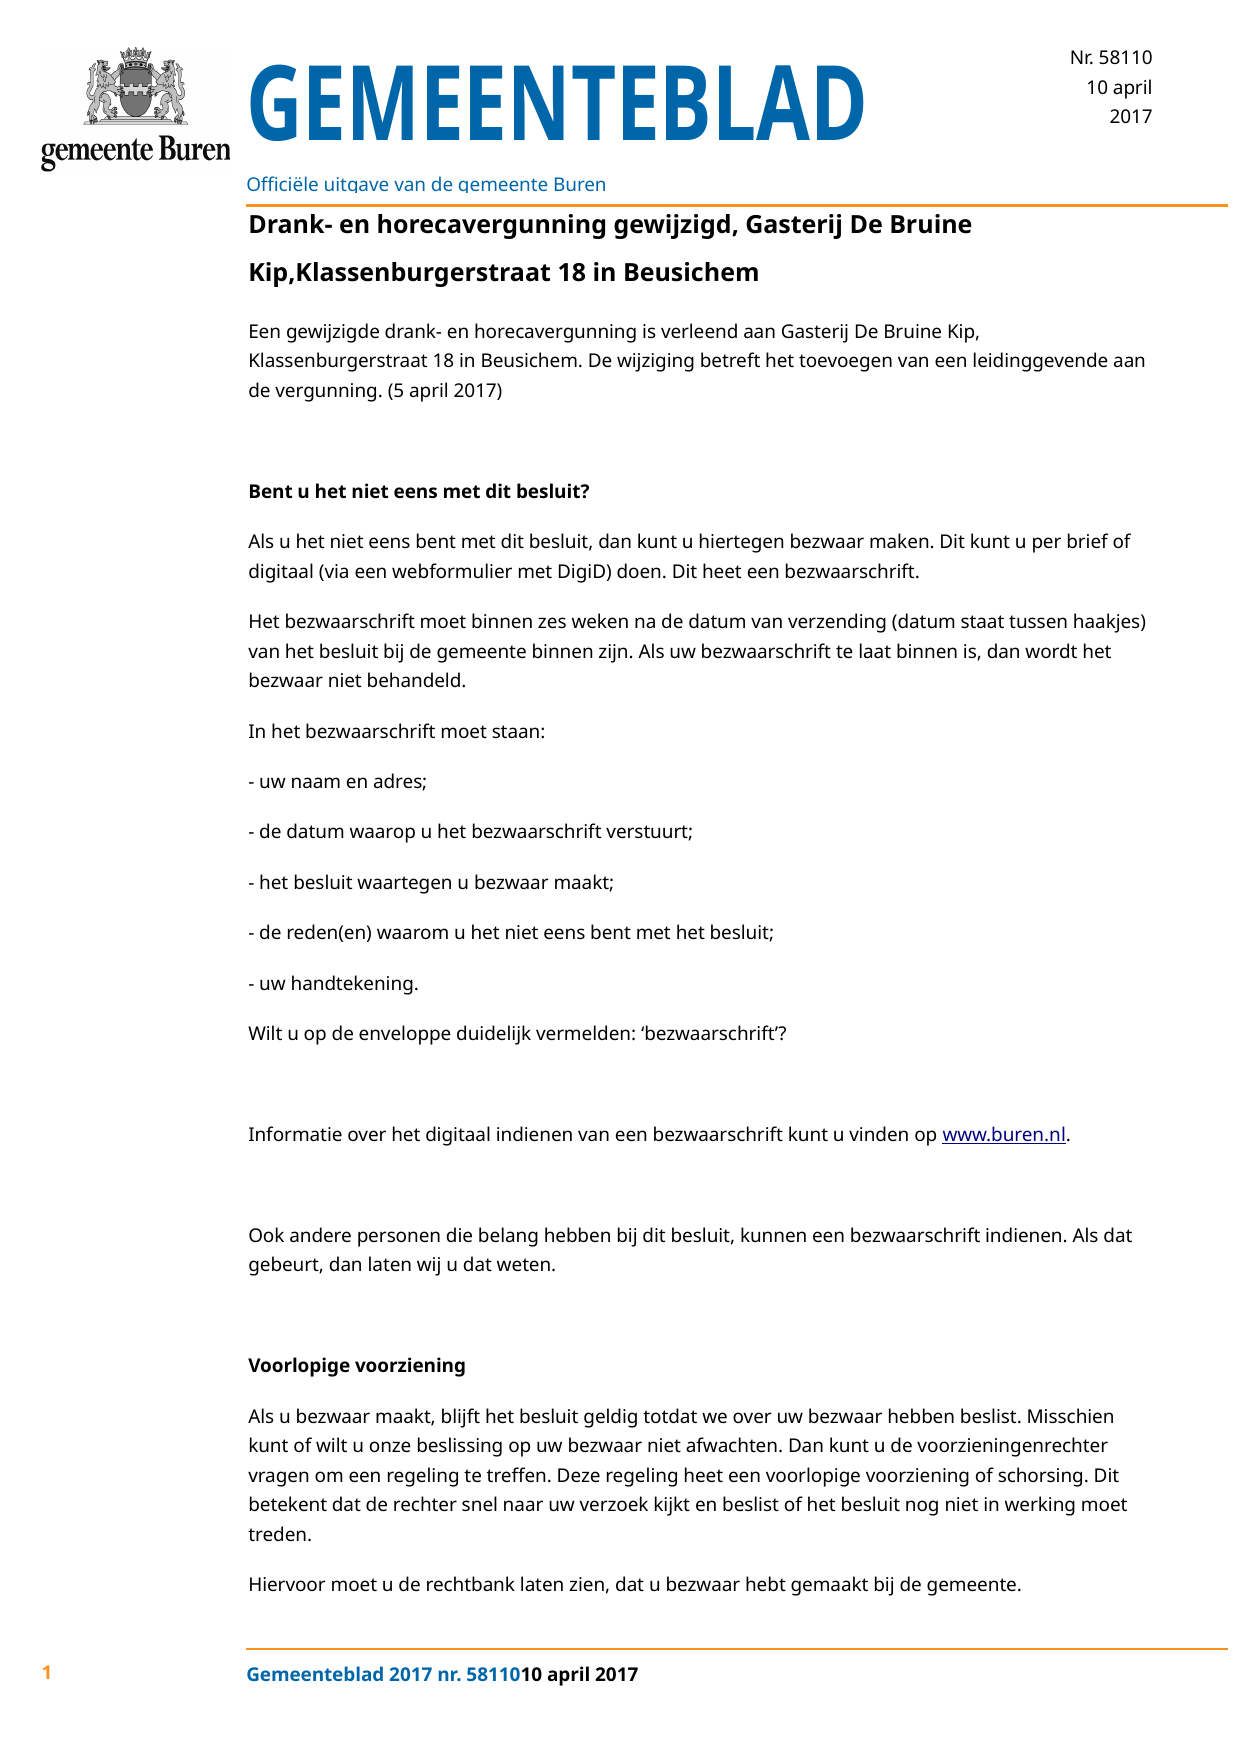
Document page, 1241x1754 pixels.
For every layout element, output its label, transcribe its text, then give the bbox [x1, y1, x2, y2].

picture [41, 47, 231, 172]
text Een gewijzigde drank- en horecavergunning is verleend aan Gasterij De Bruine Kip, Klassenburgerstraat 18 in Beusichem. De wijziging betreft het toevoegen van een leidinggevende aan de vergunning. (5 april 2017) [248, 318, 1152, 403]
text Voorlopige voorziening [248, 1352, 1152, 1378]
text Drank- en horecavergunning gewijzigd, Gasterij De Bruine Kip,Klassenburgerstraat 18 in Beusichem [248, 207, 1152, 288]
text - het besluit waartegen u bezwaar maakt; [248, 869, 1152, 895]
text - de datum waarop u het bezwaarschrift verstuurt; [248, 819, 1152, 844]
text Bent u het niet eens met dit besluit? [248, 478, 1152, 504]
text Hiervoor moet u de rechtbank laten zien, dat u bezwaar hebt gemaakt bij de gemeente. [248, 1572, 1152, 1597]
text Het bezwaarschrift moet binnen zes weken na de datum van verzending (datum staat tussen haakjes) van het besluit bij de gemeente binnen zijn. Als uw bezwaarschrift te laat binnen is, dan wordt het bezwaar niet behandeld. [248, 608, 1152, 693]
text Als u het niet eens bent met dit besluit, dan kunt u hiertegen bezwaar maken. Dit kunt u per brief of digitaal (via een webformulier met DigiD) doen. Dit heet een bezwaarschrift. [248, 528, 1152, 584]
text In het bezwaarschrift moet staan: [248, 718, 1152, 744]
text - uw handtekening. [248, 970, 1152, 996]
text Ook andere personen die belang hebben bij dit besluit, kunnen een bezwaarschrift indienen. Als dat gebeurt, dan laten wij u dat weten. [248, 1222, 1152, 1277]
text - de reden(en) waarom u het niet eens bent met het besluit; [248, 919, 1152, 945]
text Wilt u op de enveloppe duidelijk vermelden: ‘bezwaarschrift’? [248, 1020, 1152, 1046]
text - uw naam en adres; [248, 768, 1152, 794]
text Als u bezwaar maakt, blijft het besluit geldig totdat we over uw bezwaar hebben beslist. Misschien kunt of wilt u onze beslissing op uw bezwaar niet afwachten. Dan kunt u de voorzieningenrechter vragen om een regeling te treffen. Deze regeling heet een voorlopige voorziening of schorsing. Dit betekent dat de rechter snel naar uw verzoek kijkt en beslist of het besluit nog niet in werking moet treden. [248, 1403, 1152, 1547]
text Informatie over het digitaal indienen van een bezwaarschrift kunt u vinden op www.buren.nl. [248, 1121, 1152, 1147]
